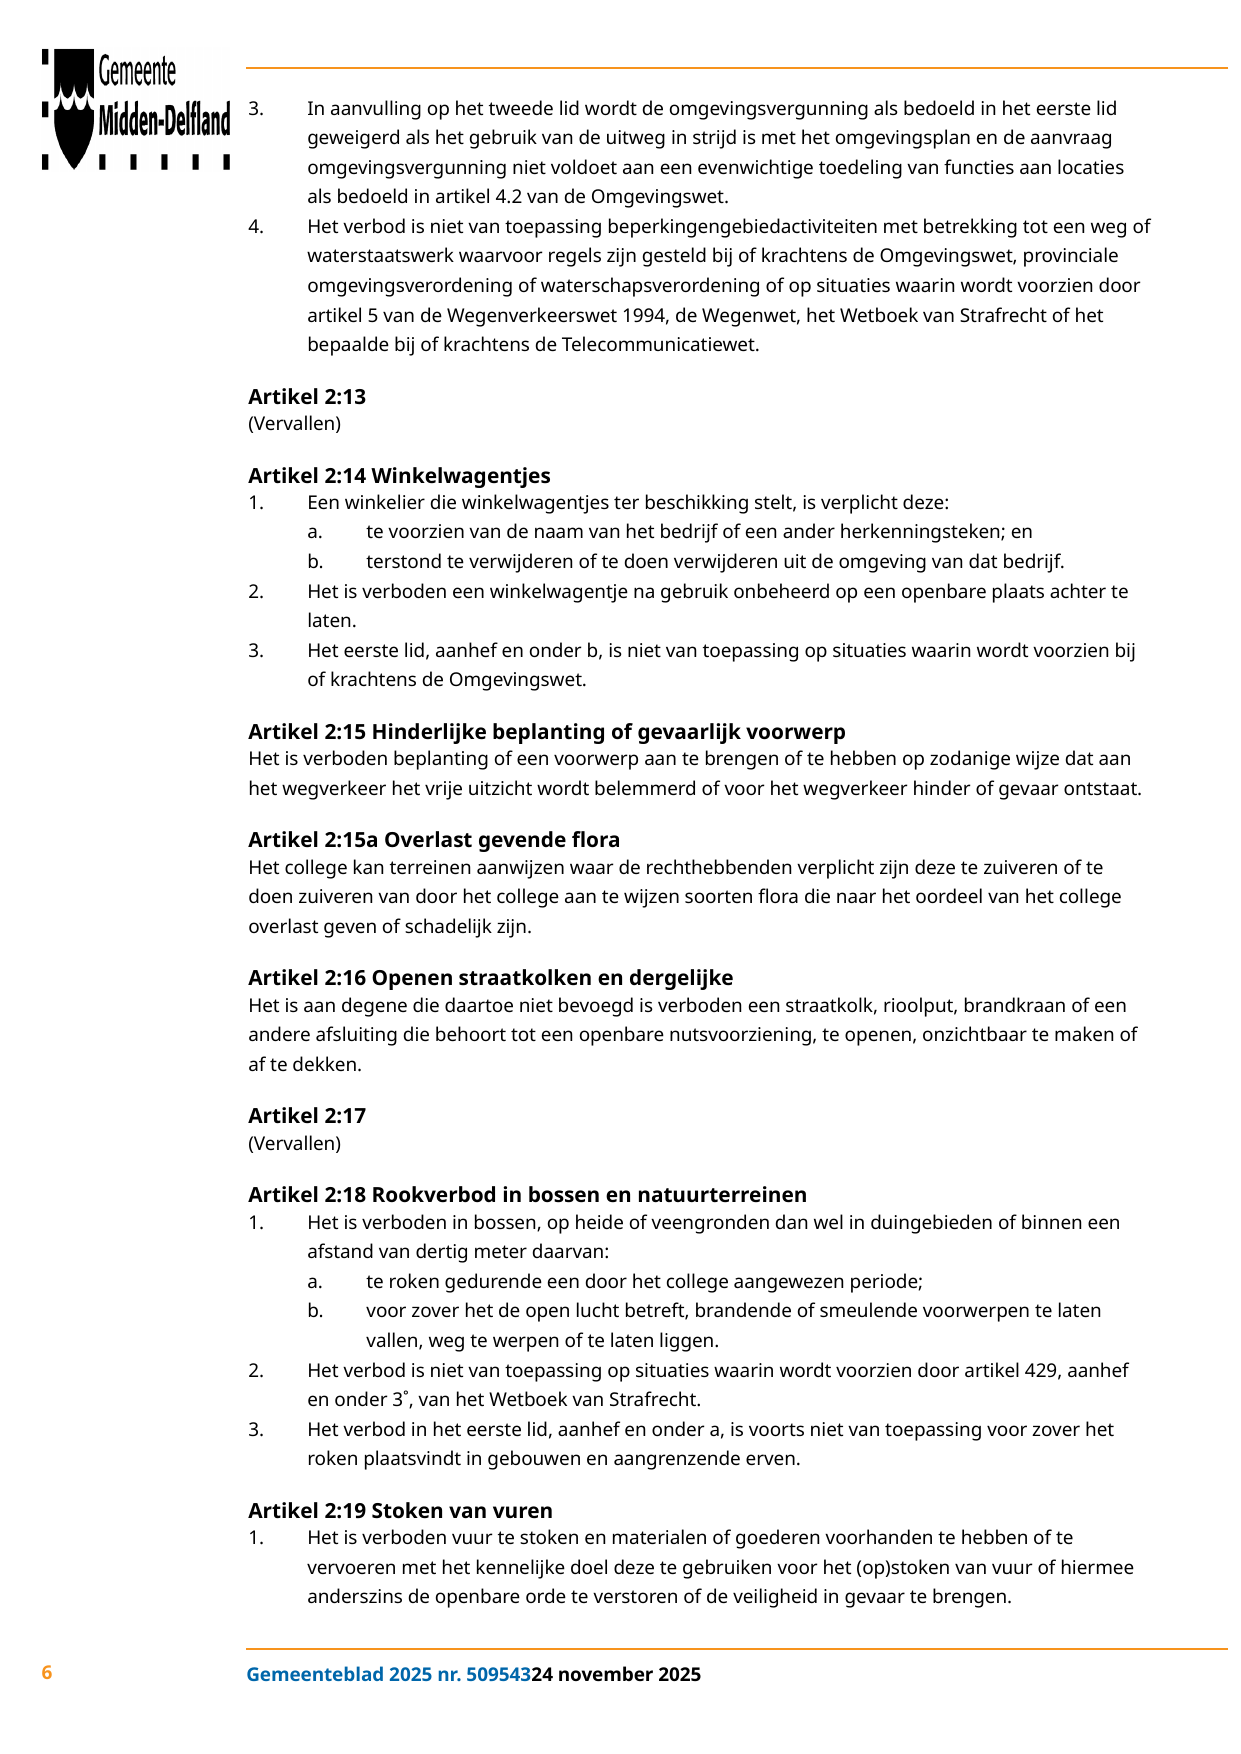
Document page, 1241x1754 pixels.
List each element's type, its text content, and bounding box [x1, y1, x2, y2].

list te voorzien van de naam van het bedrijf of een ander herkenningsteken; en [307, 519, 1152, 544]
text Artikel 2:16 Openen straatkolken en dergelijke [248, 963, 1152, 992]
text Artikel 2:15 Hinderlijke beplanting of gevaarlijk voorwerp [248, 717, 1152, 746]
list Het is verboden een winkelwagentje na gebruik onbeheerd op een openbare plaats achter te laten. [248, 578, 1152, 633]
list Het eerste lid, aanhef en onder b, is niet van toepassing op situaties waarin wordt voorzien bij of krachtens de Omgevingswet. [248, 637, 1152, 692]
text (Vervallen) [248, 410, 1152, 436]
text (Vervallen) [248, 1130, 1152, 1156]
text Artikel 2:15a Overlast gevende flora [248, 826, 1152, 854]
text Artikel 2:13 [248, 382, 1152, 410]
list Het verbod is niet van toepassing beperkingengebiedactiviteiten met betrekking tot een weg of waterstaatswerk waarvoor regels zijn gesteld bij of krachtens de Omgevingswet, provinciale omgevingsverordening of waterschapsverordening of op situaties waarin wordt voorzien door artikel 5 van de Wegenverkeerswet 1994, de Wegenwet, het Wetboek van Strafrecht of het bepaalde bij of krachtens de Telecommunicatiewet. [248, 213, 1152, 357]
list Een winkelier die winkelwagentjes ter beschikking stelt, is verplicht deze: [248, 489, 1152, 515]
text Artikel 2:18 Rookverbod in bossen en natuurterreinen [248, 1180, 1152, 1209]
list Het verbod in het eerste lid, aanhef en onder a, is voorts niet van toepassing voor zover het roken plaatsvindt in gebouwen en aangrenzende erven. [248, 1416, 1152, 1471]
text Artikel 2:17 [248, 1102, 1152, 1130]
text Artikel 2:19 Stoken van vuren [248, 1496, 1152, 1524]
text Het is verboden beplanting of een voorwerp aan te brengen of te hebben op zodanige wijze dat aan het wegverkeer het vrije uitzicht wordt belemmerd of voor het wegverkeer hinder of gevaar ontstaat. [248, 746, 1152, 801]
list Het verbod is niet van toepassing op situaties waarin wordt voorzien door artikel 429, aanhef en onder 3˚, van het Wetboek van Strafrecht. [248, 1357, 1152, 1412]
text Het is aan degene die daartoe niet bevoegd is verboden een straatkolk, rioolput, brandkraan of een andere afsluiting die behoort tot een openbare nutsvoorziening, te openen, onzichtbaar te maken of af te dekken. [248, 992, 1152, 1077]
list terstond te verwijderen of te doen verwijderen uit de omgeving van dat bedrijf. [307, 548, 1152, 574]
text Het college kan terreinen aanwijzen waar de rechthebbenden verplicht zijn deze te zuiveren of te doen zuiveren van door het college aan te wijzen soorten flora die naar het oordeel van het college overlast geven of schadelijk zijn. [248, 854, 1152, 939]
list In aanvulling op het tweede lid wordt de omgevingsvergunning als bedoeld in het eerste lid geweigerd als het gebruik van de uitweg in strijd is met het omgevingsplan en de aanvraag omgevingsvergunning niet voldoet aan een evenwichtige toedeling van functies aan locaties als bedoeld in artikel 4.2 van de Omgevingswet. [248, 95, 1152, 209]
list Het is verboden vuur te stoken en materialen of goederen voorhanden te hebben of te vervoeren met het kennelijke doel deze te gebruiken voor het (op)stoken van vuur of hiermee anderszins de openbare orde te verstoren of de veiligheid in gevaar te brengen. [248, 1524, 1152, 1609]
text Artikel 2:14 Winkelwagentjes [248, 461, 1152, 489]
list Het is verboden in bossen, op heide of veengronden dan wel in duingebieden of binnen een afstand van dertig meter daarvan: [248, 1209, 1152, 1264]
picture [41, 47, 231, 172]
list te roken gedurende een door het college aangewezen periode; [307, 1268, 1152, 1294]
list voor zover het de open lucht betreft, brandende of smeulende voorwerpen te laten vallen, weg te werpen of te laten liggen. [307, 1298, 1152, 1353]
